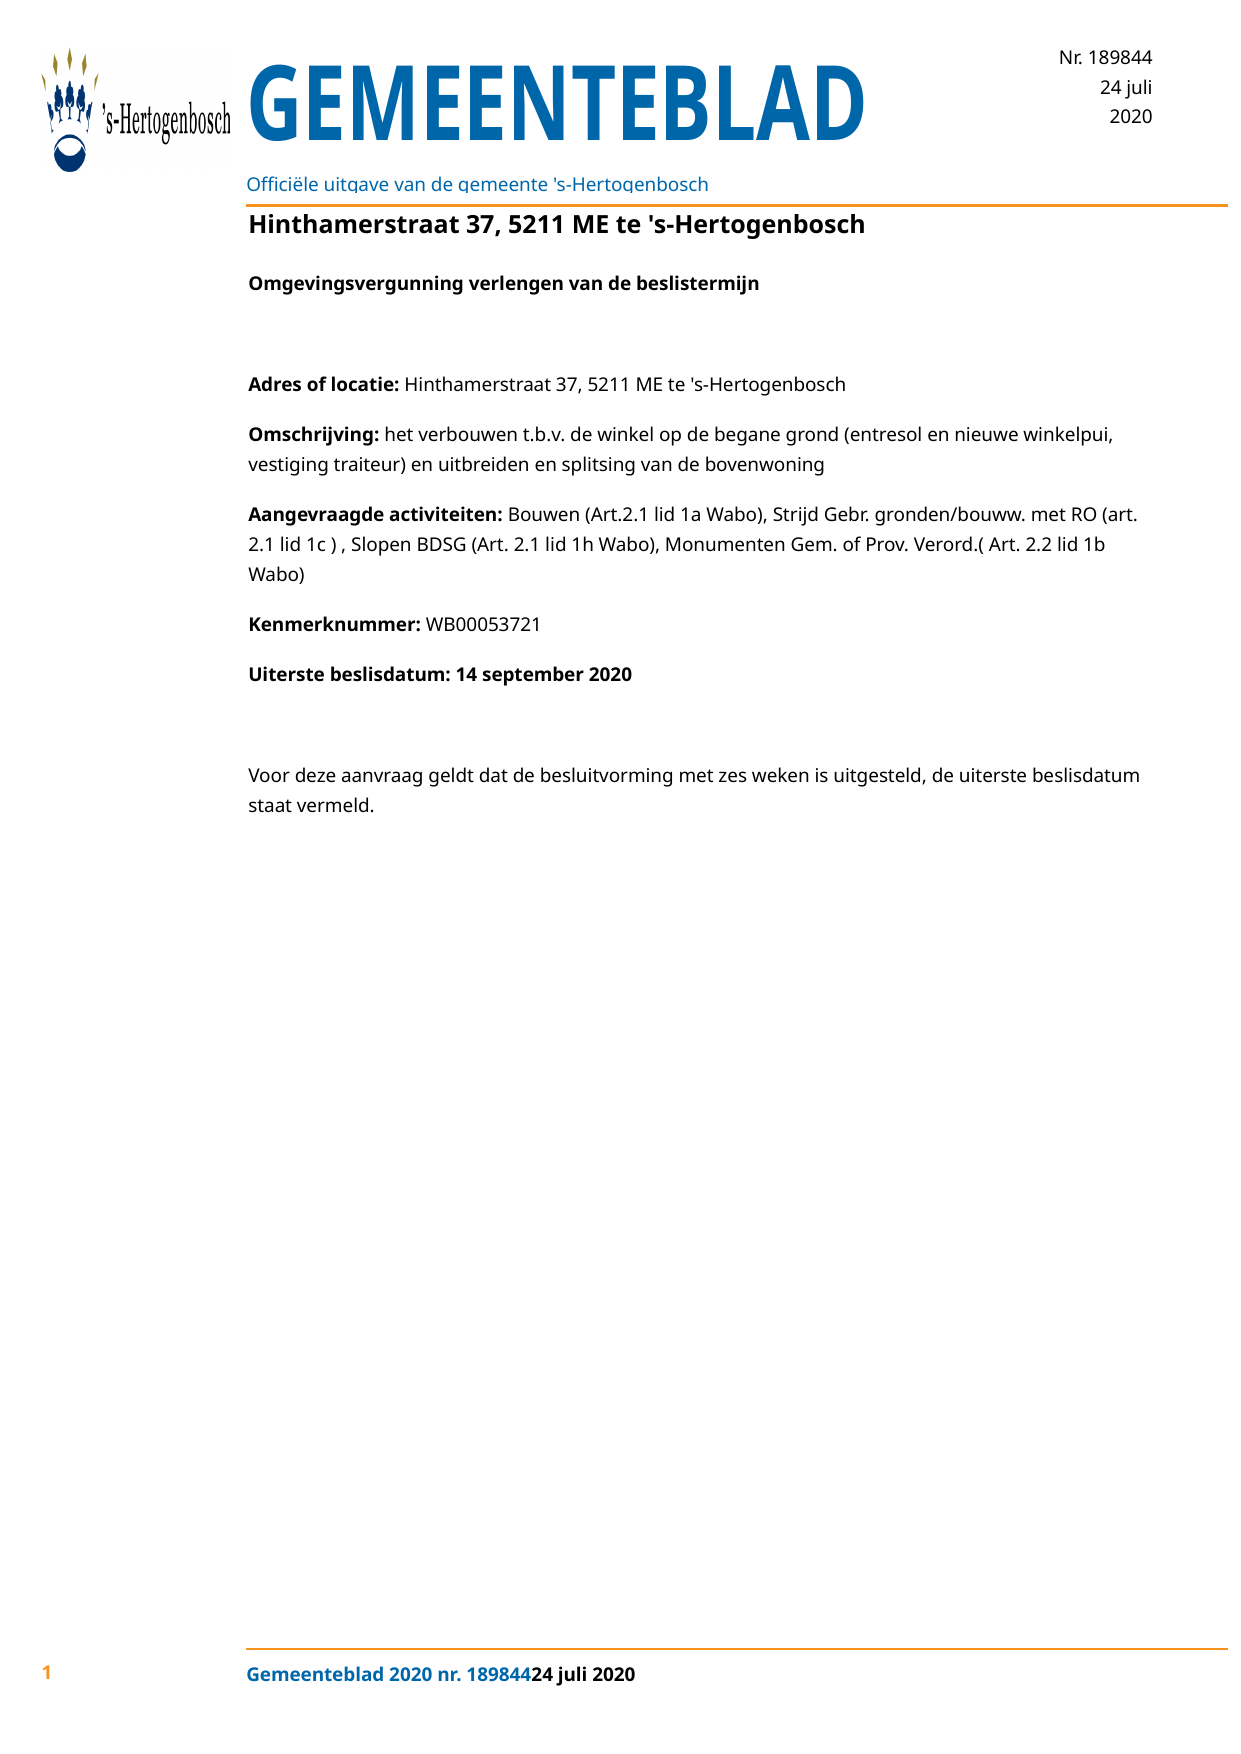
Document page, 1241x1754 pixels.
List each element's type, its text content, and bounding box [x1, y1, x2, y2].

text Omgevingsvergunning verlengen van de beslistermijn [248, 270, 1152, 296]
text Aangevraagde activiteiten: Bouwen (Art.2.1 lid 1a Wabo), Strijd Gebr. gronden/bouww. met RO (art. 2.1 lid 1c ) , Slopen BDSG (Art. 2.1 lid 1h Wabo), Monumenten Gem. of Prov. Verord.( Art. 2.2 lid 1b Wabo) [248, 502, 1152, 586]
text Kenmerknummer: WB00053721 [248, 611, 1152, 637]
text Adres of locatie: Hinthamerstraat 37, 5211 ME te 's-Hertogenbosch [248, 371, 1152, 397]
text Voor deze aanvraag geldt dat de besluitvorming met zes weken is uitgesteld, de uiterste beslisdatum staat vermeld. [248, 762, 1152, 818]
text Uiterste beslisdatum: 14 september 2020 [248, 662, 1152, 687]
picture [41, 47, 231, 172]
text Hinthamerstraat 37, 5211 ME te 's-Hertogenbosch [248, 207, 1152, 241]
text Omschrijving: het verbouwen t.b.v. de winkel op de begane grond (entresol en nieuwe winkelpui, vestiging traiteur) en uitbreiden en splitsing van de bovenwoning [248, 422, 1152, 477]
